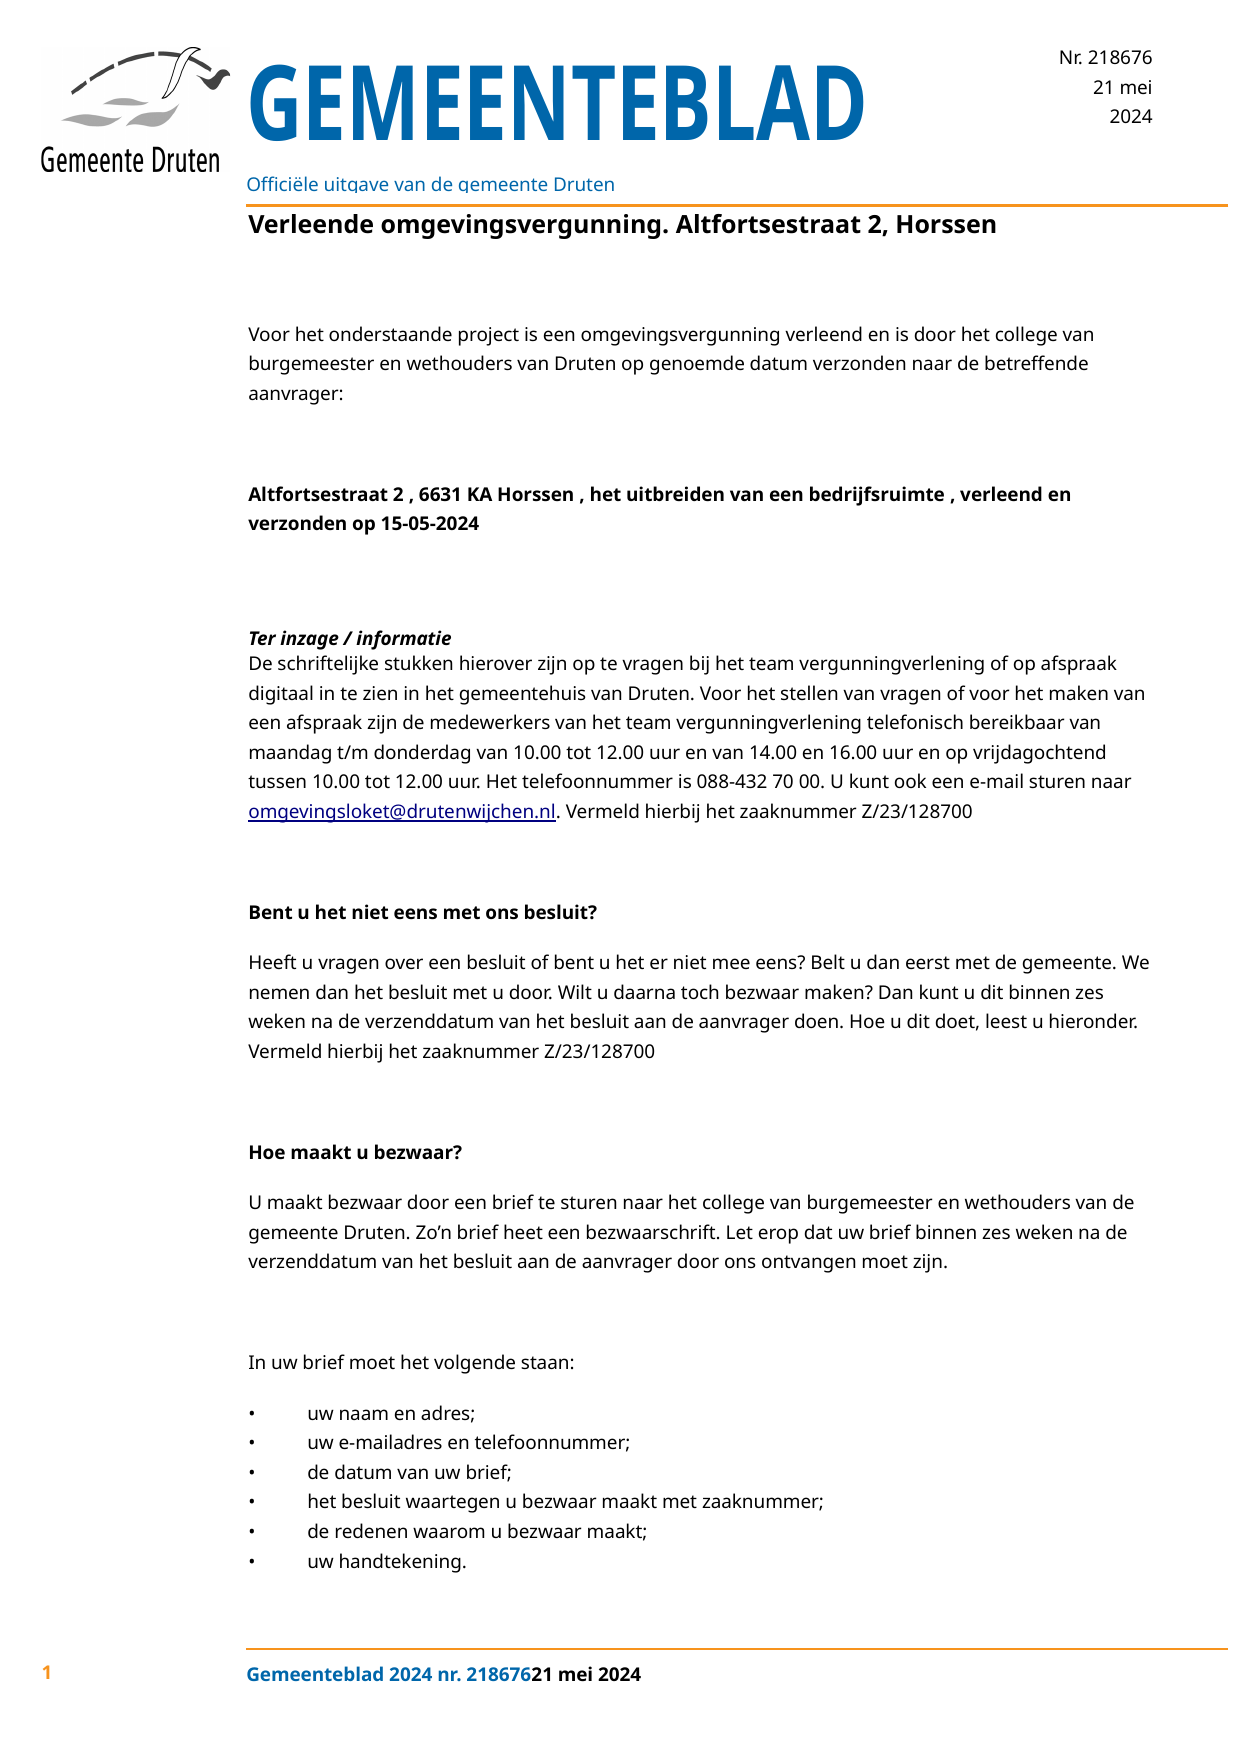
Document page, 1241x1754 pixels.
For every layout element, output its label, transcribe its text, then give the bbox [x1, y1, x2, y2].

text Bent u het niet eens met ons besluit? [248, 899, 1152, 925]
text De schriftelijke stukken hierover zijn op te vragen bij het team vergunningverlening of op afspraak digitaal in te zien in het gemeentehuis van Druten. Voor het stellen van vragen of voor het maken van een afspraak zijn de medewerkers van het team vergunningverlening telefonisch bereikbaar van maandag t/m donderdag van 10.00 tot 12.00 uur en van 14.00 en 16.00 uur en op vrijdagochtend tussen 10.00 tot 12.00 uur. Het telefoonnummer is 088-432 70 00. U kunt ook een e-mail sturen naar omgevingsloket@drutenwijchen.nl. Vermeld hierbij het zaaknummer Z/23/128700 [248, 650, 1152, 824]
list de datum van uw brief; [248, 1459, 1152, 1485]
list het besluit waartegen u bezwaar maakt met zaaknummer; [248, 1489, 1152, 1514]
list uw e-mailadres en telefoonnummer; [248, 1429, 1152, 1455]
text Verleende omgevingsvergunning. Altfortsestraat 2, Horssen [248, 207, 1152, 241]
list uw naam en adres; [248, 1400, 1152, 1426]
text Altfortsestraat 2 , 6631 KA Horssen , het uitbreiden van een bedrijfsruimte , verleend en verzonden op 15-05-2024 [248, 481, 1152, 536]
list uw handtekening. [248, 1548, 1152, 1574]
text Heeft u vragen over een besluit of bent u het er niet mee eens? Belt u dan eerst met de gemeente. We nemen dan het besluit met u door. Wilt u daarna toch bezwaar maken? Dan kunt u dit binnen zes weken na de verzenddatum van het besluit aan de aanvrager doen. Hoe u dit doet, leest u hieronder. Vermeld hierbij het zaaknummer Z/23/128700 [248, 949, 1152, 1064]
text Voor het onderstaande project is een omgevingsvergunning verleend en is door het college van burgemeester en wethouders van Druten op genoemde datum verzonden naar de betreffende aanvrager: [248, 321, 1152, 406]
list de redenen waarom u bezwaar maakt; [248, 1518, 1152, 1544]
text In uw brief moet het volgende staan: [248, 1349, 1152, 1375]
text Ter inzage / informatie [248, 625, 1152, 650]
text Hoe maakt u bezwaar? [248, 1139, 1152, 1165]
text U maakt bezwaar door een brief te sturen naar het college van burgemeester en wethouders van de gemeente Druten. Zo’n brief heet een bezwaarschrift. Let erop dat uw brief binnen zes weken na de verzenddatum van het besluit aan de aanvrager door ons ontvangen moet zijn. [248, 1189, 1152, 1274]
picture [41, 47, 231, 172]
